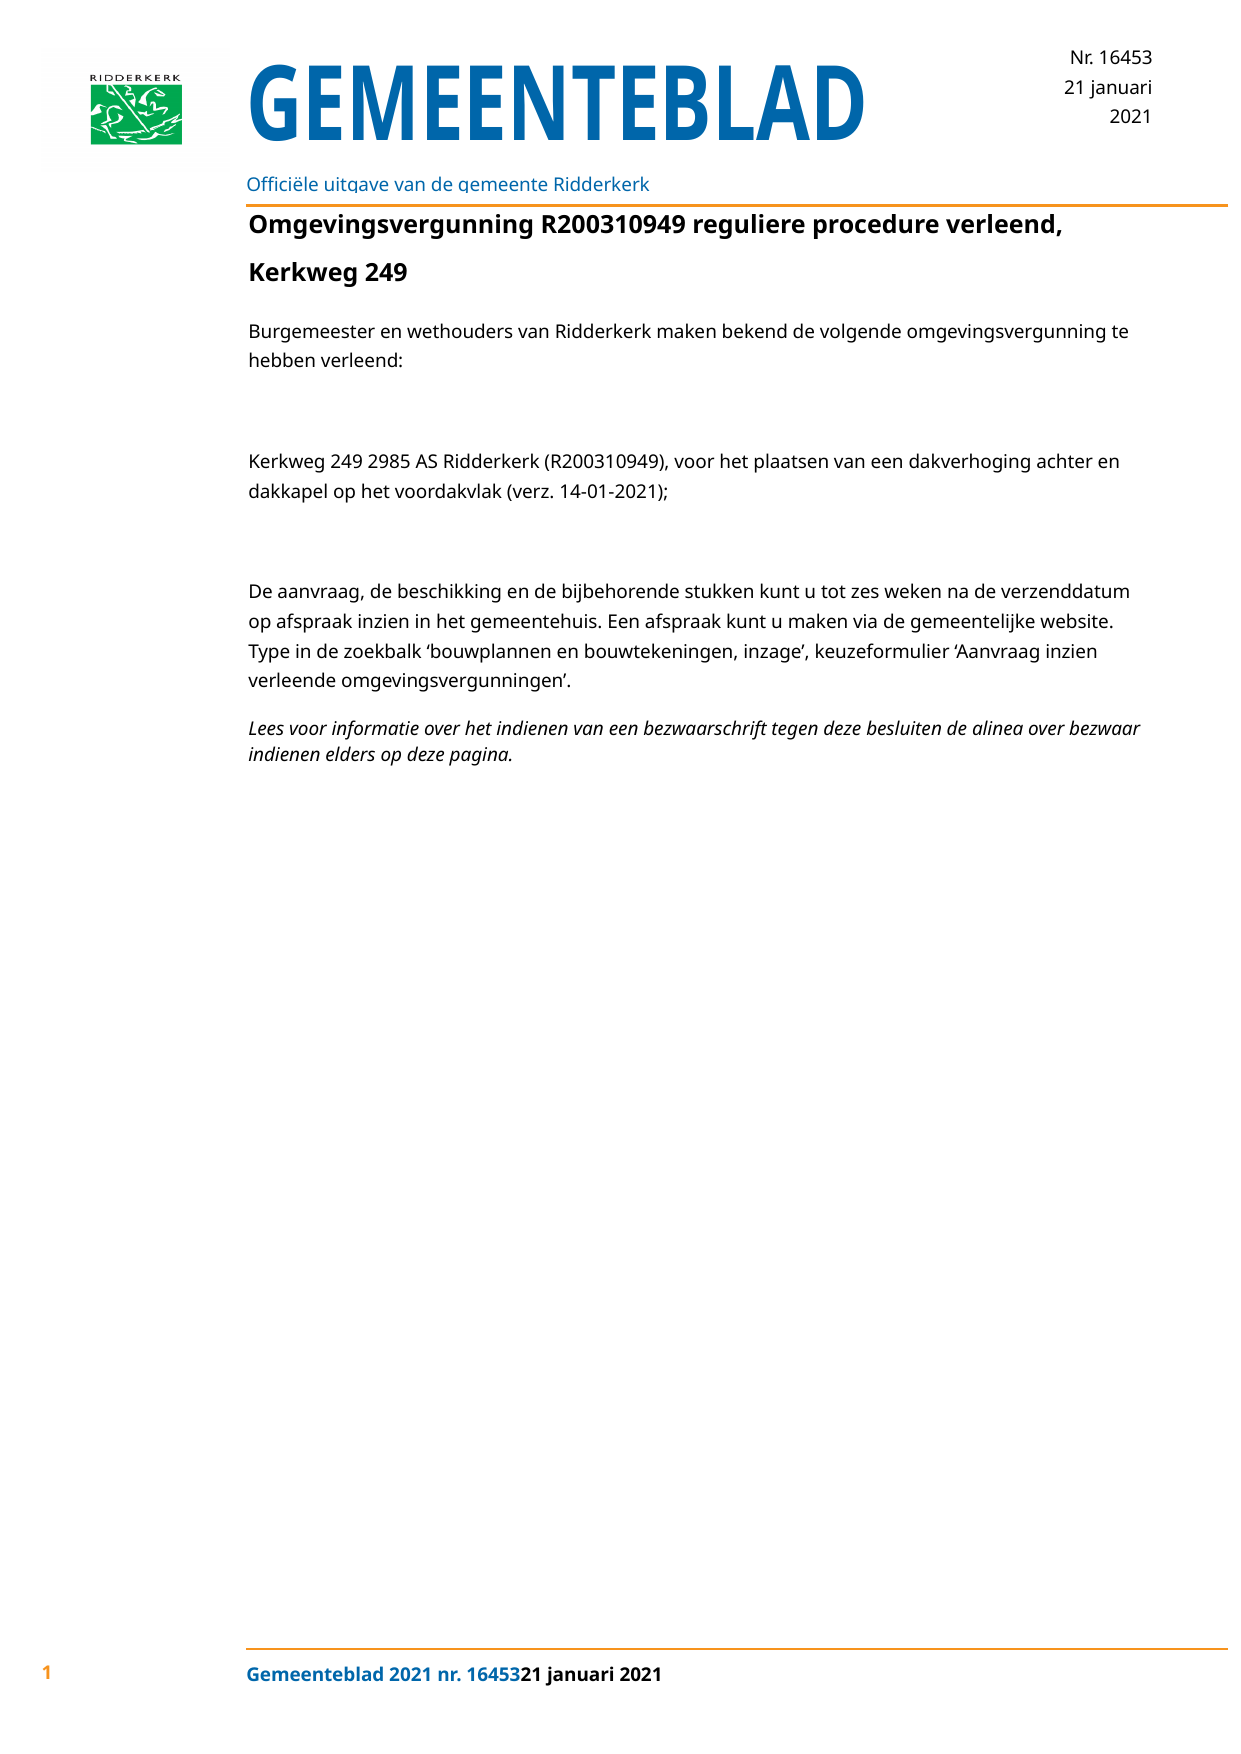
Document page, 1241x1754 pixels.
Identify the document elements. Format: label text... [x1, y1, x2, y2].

text Kerkweg 249 2985 AS Ridderkerk (R200310949), voor het plaatsen van een dakverhoging achter en dakkapel op het voordakvlak (verz. 14-01-2021); [248, 448, 1152, 504]
text De aanvraag, de beschikking en de bijbehorende stukken kunt u tot zes weken na de verzenddatum op afspraak inzien in het gemeentehuis. Een afspraak kunt u maken via de gemeentelijke website. Type in de zoekbalk ‘bouwplannen en bouwtekeningen, inzage’, keuzeformulier ‘Aanvraag inzien verleende omgevingsvergunningen’. [248, 579, 1152, 693]
text Omgevingsvergunning R200310949 reguliere procedure verleend, Kerkweg 249 [248, 207, 1152, 288]
text Burgemeester en wethouders van Ridderkerk maken bekend de volgende omgevingsvergunning te hebben verleend: [248, 318, 1152, 373]
text Lees voor informatie over het indienen van een bezwaarschrift tegen deze besluiten de alinea over bezwaar indienen elders op deze pagina. [248, 715, 1152, 767]
picture [41, 47, 231, 172]
